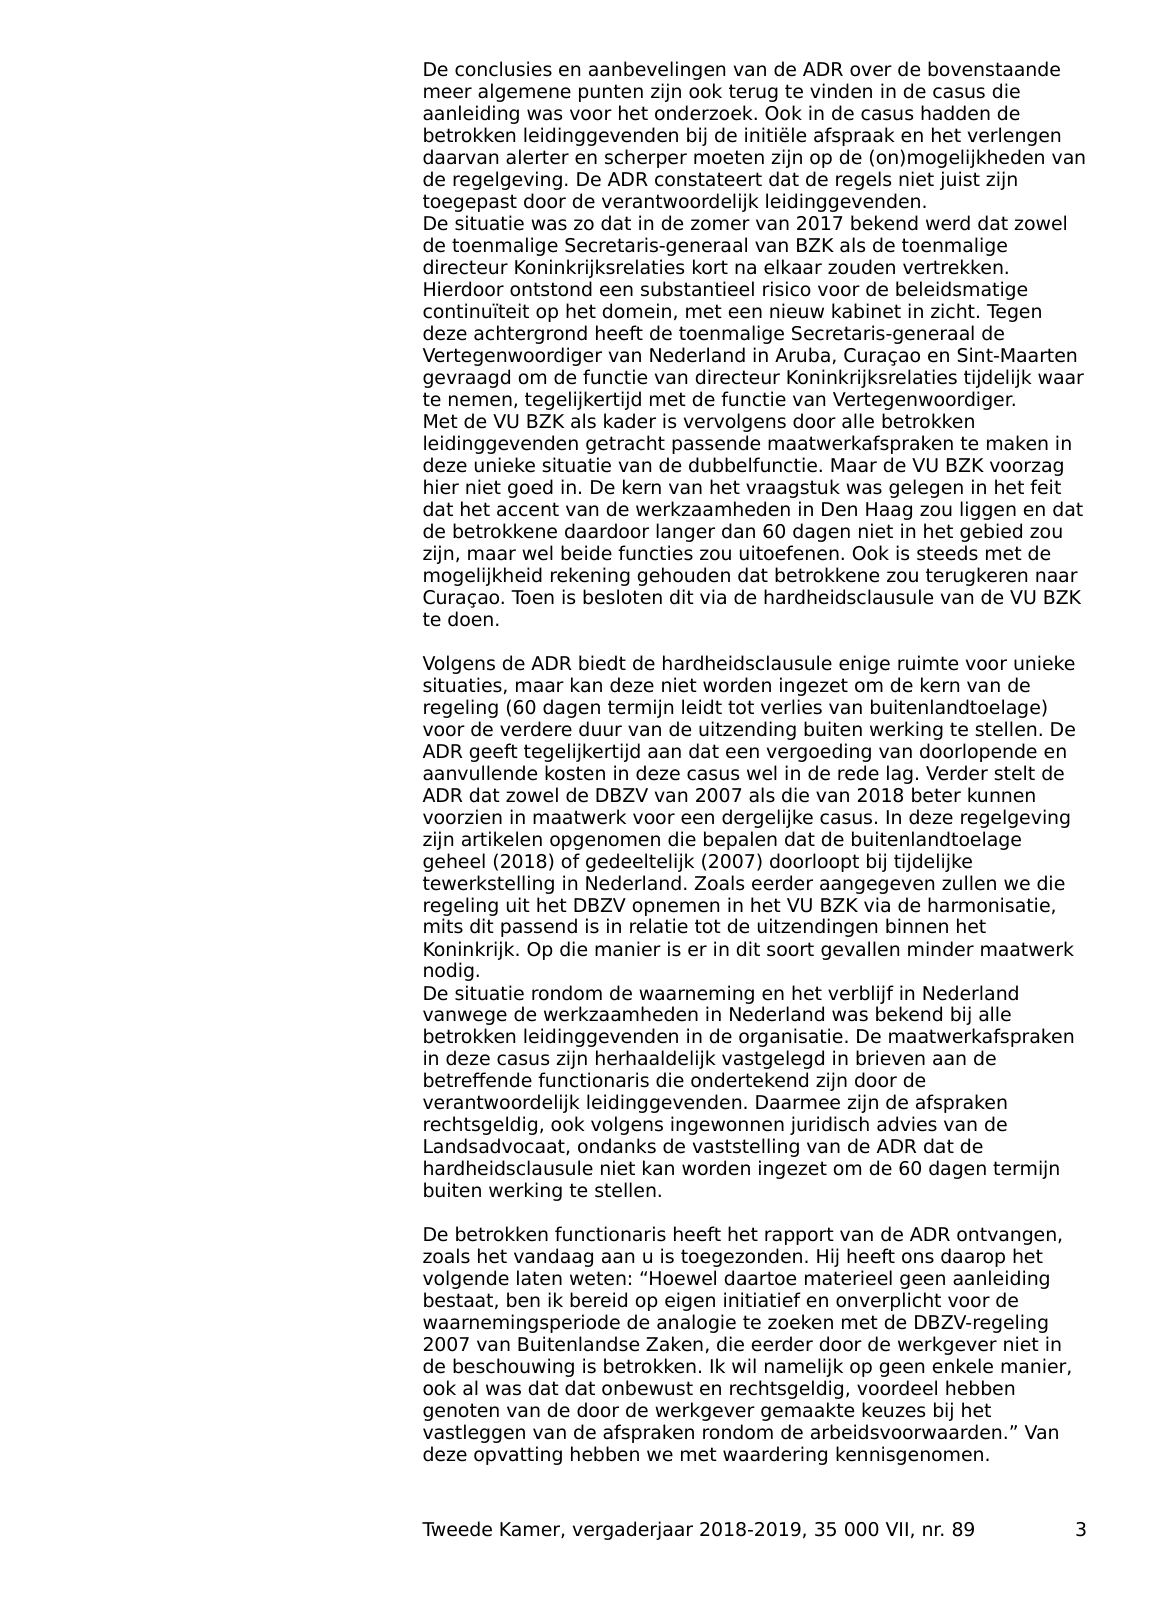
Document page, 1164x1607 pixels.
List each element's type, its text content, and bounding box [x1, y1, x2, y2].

text De situatie was zo dat in de zomer van 2017 bekend werd dat zowel de toenmalige Secretaris-generaal van BZK als de toenmalige directeur Koninkrijksrelaties kort na elkaar zouden vertrekken. Hierdoor ontstond een substantieel risico voor de beleidsmatige continuïteit op het domein, met een nieuw kabinet in zicht. Tegen deze achtergrond heeft de toenmalige Secretaris-generaal de Vertegenwoordiger van Nederland in Aruba, Curaçao en Sint-Maarten gevraagd om de functie van directeur Koninkrijksrelaties tijdelijk waar te nemen, tegelijkertijd met de functie van Vertegenwoordiger. [422, 213, 1087, 411]
text Met de VU BZK als kader is vervolgens door alle betrokken leidinggevenden getracht passende maatwerkafspraken te maken in deze unieke situatie van de dubbelfunctie. Maar de VU BZK voorzag hier niet goed in. De kern van het vraagstuk was gelegen in het feit dat het accent van de werkzaamheden in Den Haag zou liggen en dat de betrokkene daardoor langer dan 60 dagen niet in het gebied zou zijn, maar wel beide functies zou uitoefenen. Ook is steeds met de mogelijkheid rekening gehouden dat betrokkene zou terugkeren naar Curaçao. Toen is besloten dit via de hardheidsclausule van de VU BZK te doen. [422, 411, 1087, 631]
text De conclusies en aanbevelingen van de ADR over de bovenstaande meer algemene punten zijn ook terug te vinden in de casus die aanleiding was voor het onderzoek. Ook in de casus hadden de betrokken leidinggevenden bij de initiële afspraak en het verlengen daarvan alerter en scherper moeten zijn op de (on)mogelijkheden van de regelgeving. De ADR constateert dat de regels niet juist zijn toegepast door de verantwoordelijk leidinggevenden. [422, 59, 1087, 213]
text De betrokken functionaris heeft het rapport van de ADR ontvangen, zoals het vandaag aan u is toegezonden. Hij heeft ons daarop het volgende laten weten: “Hoewel daartoe materieel geen aanleiding bestaat, ben ik bereid op eigen initiatief en onverplicht voor de waarnemingsperiode de analogie te zoeken met de DBZV-regeling 2007 van Buitenlandse Zaken, die eerder door de werkgever niet in de beschouwing is betrokken. Ik wil namelijk op geen enkele manier, ook al was dat dat onbewust en rechtsgeldig, voordeel hebben genoten van de door de werkgever gemaakte keuzes bij het vastleggen van de afspraken rondom de arbeidsvoorwaarden.” Van deze opvatting hebben we met waardering kennisgenomen. [422, 1224, 1087, 1466]
text De situatie rondom de waarneming en het verblijf in Nederland vanwege de werkzaamheden in Nederland was bekend bij alle betrokken leidinggevenden in de organisatie. De maatwerkafspraken in deze casus zijn herhaaldelijk vastgelegd in brieven aan de betreffende functionaris die ondertekend zijn door de verantwoordelijk leidinggevenden. Daarmee zijn de afspraken rechtsgeldig, ook volgens ingewonnen juridisch advies van de Landsadvocaat, ondanks de vaststelling van de ADR dat de hardheidsclausule niet kan worden ingezet om de 60 dagen termijn buiten werking te stellen. [422, 982, 1087, 1202]
text Volgens de ADR biedt de hardheidsclausule enige ruimte voor unieke situaties, maar kan deze niet worden ingezet om de kern van de regeling (60 dagen termijn leidt tot verlies van buitenlandtoelage) voor de verdere duur van de uitzending buiten werking te stellen. De ADR geeft tegelijkertijd aan dat een vergoeding van doorlopende en aanvullende kosten in deze casus wel in de rede lag. Verder stelt de ADR dat zowel de DBZV van 2007 als die van 2018 beter kunnen voorzien in maatwerk voor een dergelijke casus. In deze regelgeving zijn artikelen opgenomen die bepalen dat de buitenlandtoelage geheel (2018) of gedeeltelijk (2007) doorloopt bij tijdelijke tewerkstelling in Nederland. Zoals eerder aangegeven zullen we die regeling uit het DBZV opnemen in het VU BZK via de harmonisatie, mits dit passend is in relatie tot de uitzendingen binnen het Koninkrijk. Op die manier is er in dit soort gevallen minder maatwerk nodig. [422, 653, 1087, 982]
